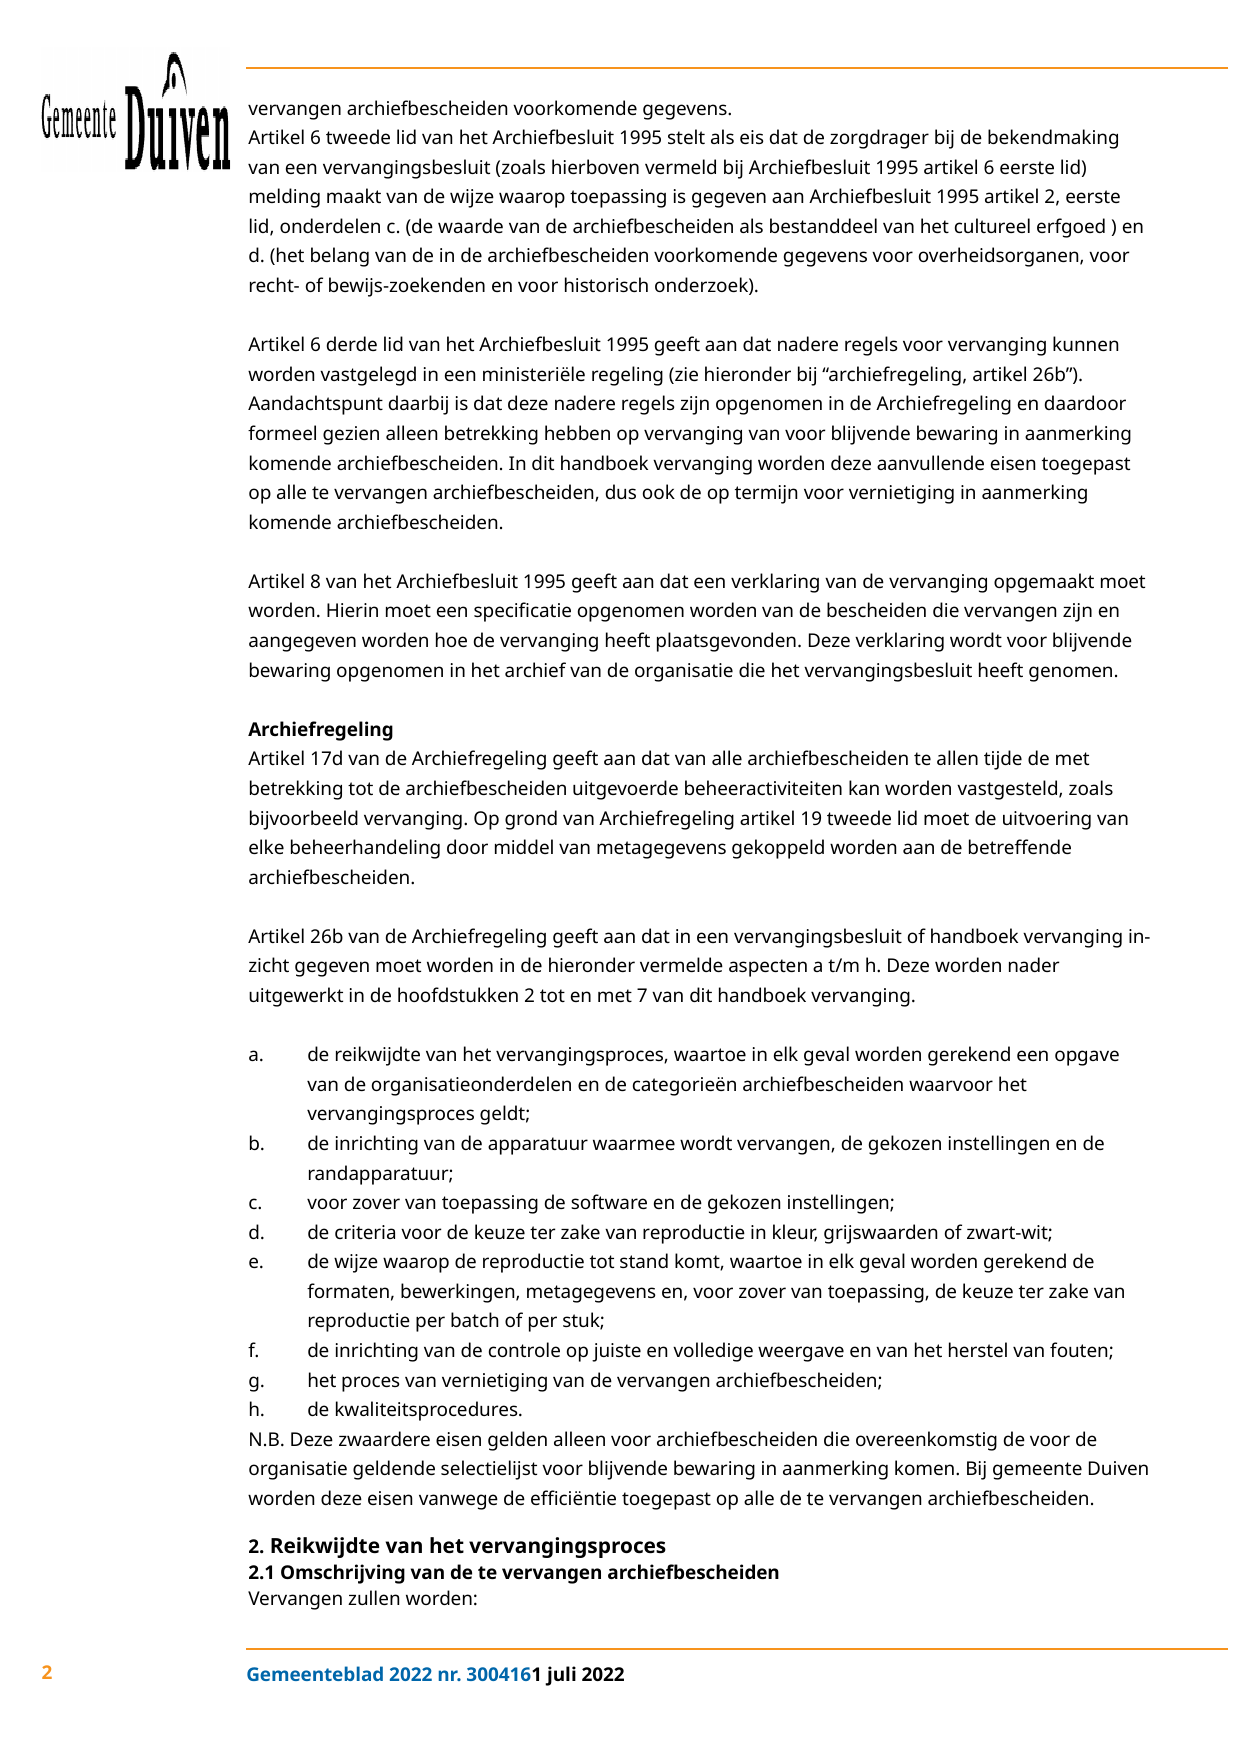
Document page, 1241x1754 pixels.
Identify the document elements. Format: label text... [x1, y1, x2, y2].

list de wijze waarop de reproductie tot stand komt, waartoe in elk geval worden gerekend de formaten, bewerkingen, metagegevens en, voor zover van toepassing, de keuze ter zake van reproductie per batch of per stuk; [248, 1248, 1152, 1333]
text Archiefregeling [248, 716, 1152, 742]
list de criteria voor de keuze ter zake van reproductie in kleur, grijswaarden of zwart-wit; [248, 1219, 1152, 1245]
text Artikel 6 derde lid van het Archiefbesluit 1995 geeft aan dat nadere regels voor vervanging kunnen worden vastgelegd in een ministeriële regeling (zie hieronder bij “archiefregeling, artikel 26b”). Aandachtspunt daarbij is dat deze nadere regels zijn opgenomen in de Archiefregeling en daardoor formeel gezien alleen betrekking hebben op vervanging van voor blijvende bewaring in aanmerking komende archiefbescheiden. In dit handboek vervanging worden deze aanvullende eisen toegepast op alle te vervangen archiefbescheiden, dus ook de op termijn voor vernietiging in aanmerking komende archiefbescheiden. [248, 331, 1152, 535]
text vervangen archiefbescheiden voorkomende gegevens. [248, 95, 1152, 121]
list het proces van vernietiging van de vervangen archiefbescheiden; [248, 1367, 1152, 1393]
list de kwaliteitsprocedures. [248, 1396, 1152, 1422]
text Vervangen zullen worden: [248, 1585, 1152, 1611]
picture [41, 47, 231, 172]
list voor zover van toepassing de software en de gekozen instellingen; [248, 1189, 1152, 1215]
text N.B. Deze zwaardere eisen gelden alleen voor archiefbescheiden die overeenkomstig de voor de organisatie geldende selectielijst voor blijvende bewaring in aanmerking komen. Bij gemeente Duiven worden deze eisen vanwege de efficiëntie toegepast op alle de te vervangen archiefbescheiden. [248, 1426, 1152, 1511]
text Artikel 6 tweede lid van het Archiefbesluit 1995 stelt als eis dat de zorgdrager bij de bekendmaking van een vervangingsbesluit (zoals hierboven vermeld bij Archiefbesluit 1995 artikel 6 eerste lid) melding maakt van de wijze waarop toepassing is gegeven aan Archiefbesluit 1995 artikel 2, eerste lid, onderdelen c. (de waarde van de archiefbescheiden als bestanddeel van het cultureel erfgoed ) en d. (het belang van de in de archiefbescheiden voorkomende gegevens voor overheidsorganen, voor recht- of bewijs-zoekenden en voor historisch onderzoek). [248, 124, 1152, 298]
list de inrichting van de apparatuur waarmee wordt vervangen, de gekozen instellingen en de randapparatuur; [248, 1130, 1152, 1186]
text Artikel 26b van de Archiefregeling geeft aan dat in een vervangingsbesluit of handboek vervanging in-zicht gegeven moet worden in de hieronder vermelde aspecten a t/m h. Deze worden nader uitgewerkt in de hoofdstukken 2 tot en met 7 van dit handboek vervanging. [248, 923, 1152, 1008]
text 2.1 Omschrijving van de te vervangen archiefbescheiden [248, 1559, 1152, 1585]
list de inrichting van de controle op juiste en volledige weergave en van het herstel van fouten; [248, 1337, 1152, 1363]
list de reikwijdte van het vervangingsproces, waartoe in elk geval worden gerekend een opgave van de organisatieonderdelen en de categorieën archiefbescheiden waarvoor het vervangingsproces geldt; [248, 1041, 1152, 1126]
text Artikel 8 van het Archiefbesluit 1995 geeft aan dat een verklaring van de vervanging opgemaakt moet worden. Hierin moet een specificatie opgenomen worden van de bescheiden die vervangen zijn en aangegeven worden hoe de vervanging heeft plaatsgevonden. Deze verklaring wordt voor blijvende bewaring opgenomen in het archief van de organisatie die het vervangingsbesluit heeft genomen. [248, 568, 1152, 683]
text Artikel 17d van de Archiefregeling geeft aan dat van alle archiefbescheiden te allen tijde de met betrekking tot de archiefbescheiden uitgevoerde beheeractiviteiten kan worden vastgesteld, zoals bijvoorbeeld vervanging. Op grond van Archiefregeling artikel 19 tweede lid moet de uitvoering van elke beheerhandeling door middel van metagegevens gekoppeld worden aan de betreffende archiefbescheiden. [248, 746, 1152, 890]
text 2. Reikwijdte van het vervangingsproces [248, 1531, 1152, 1559]
